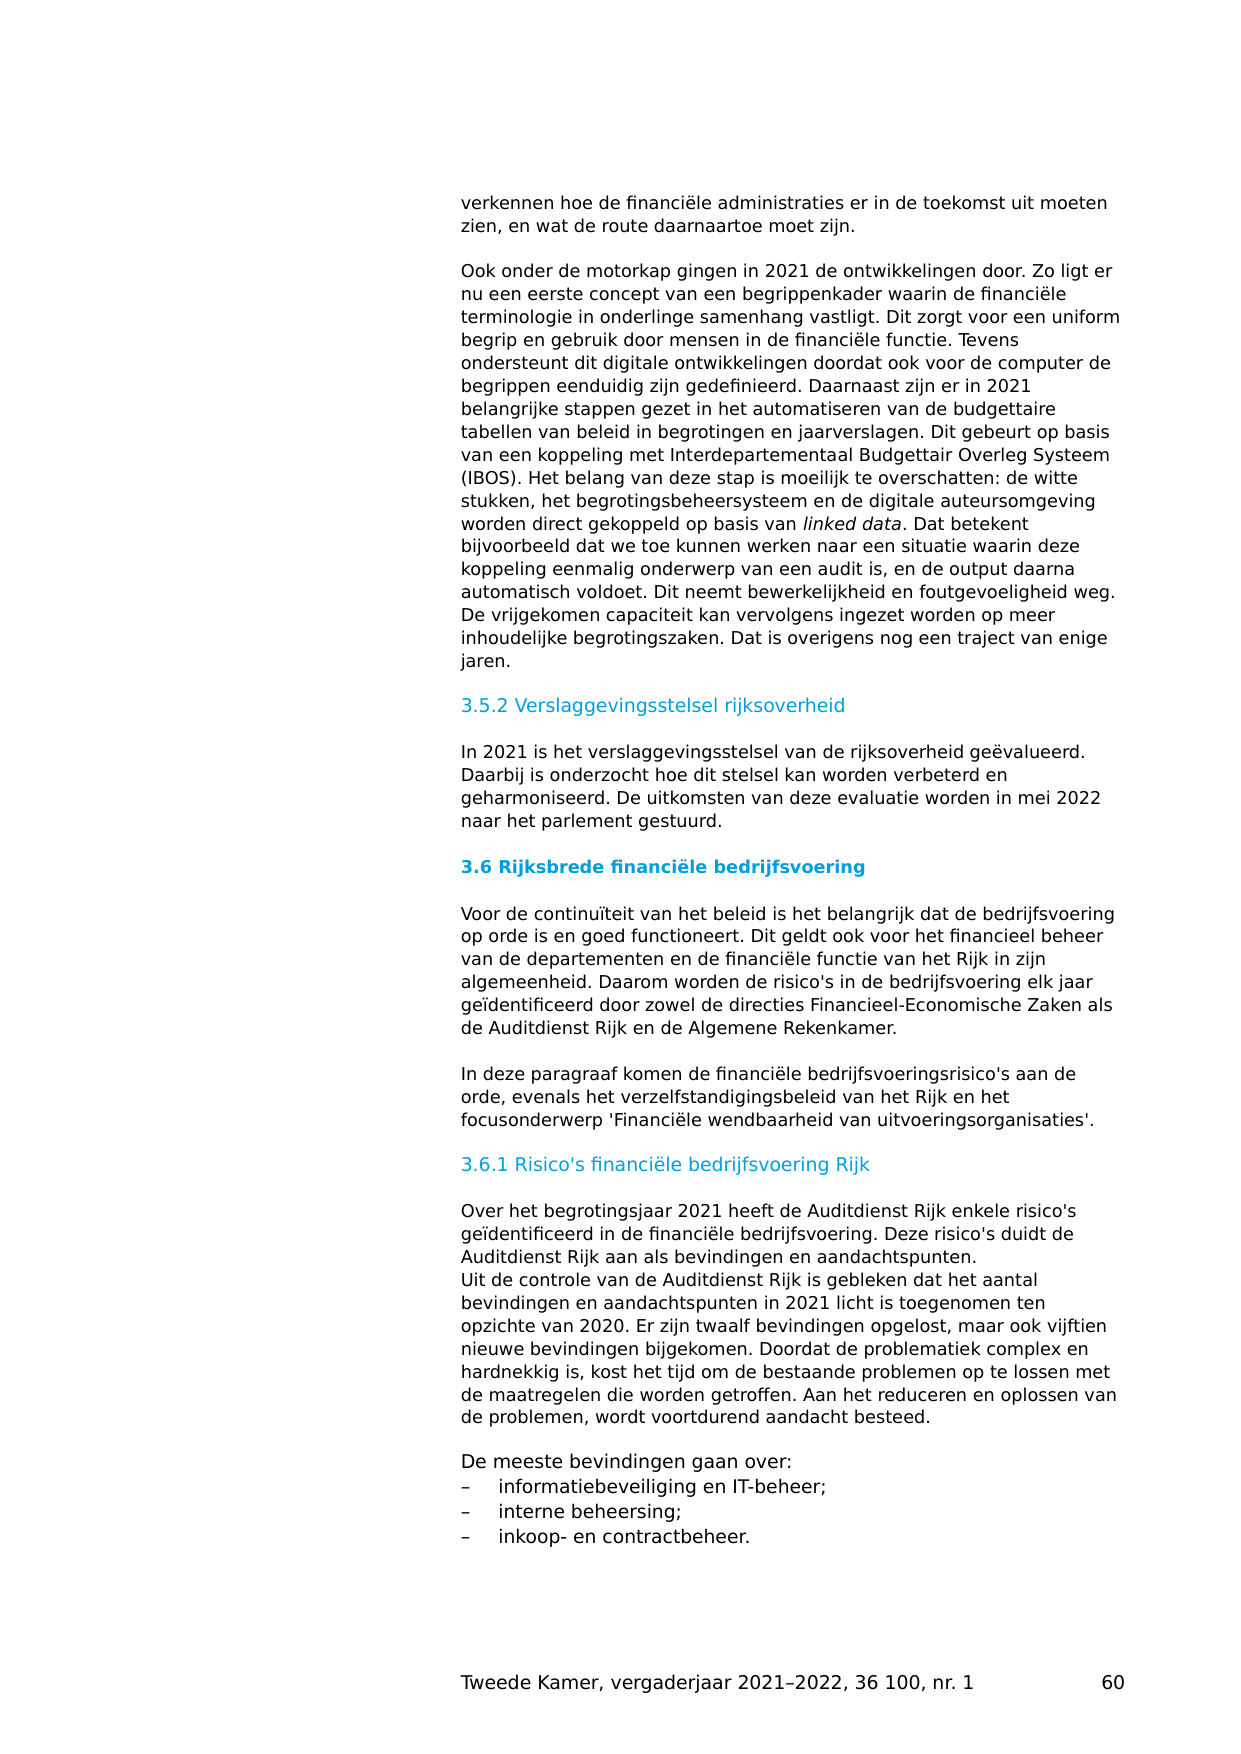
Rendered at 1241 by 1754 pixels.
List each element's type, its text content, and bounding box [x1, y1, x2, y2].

text Ook onder de motorkap gingen in 2021 de ontwikkelingen door. Zo ligt er nu een eerste concept van een begrippenkader waarin de financiële terminologie in onderlinge samenhang vastligt. Dit zorgt voor een uniform begrip en gebruik door mensen in de financiële functie. Tevens ondersteunt dit digitale ontwikkelingen doordat ook voor de computer de begrippen eenduidig zijn gedefinieerd. Daarnaast zijn er in 2021 belangrijke stappen gezet in het automatiseren van de budgettaire tabellen van beleid in begrotingen en jaarverslagen. Dit gebeurt op basis van een koppeling met Interdepartementaal Budgettair Overleg Systeem (IBOS). Het belang van deze stap is moeilijk te overschatten: de witte stukken, het begrotingsbeheersysteem en de digitale auteursomgeving worden direct gekoppeld op basis van linked data. Dat betekent bijvoorbeeld dat we toe kunnen werken naar een situatie waarin deze koppeling eenmalig onderwerp van een audit is, en de output daarna automatisch voldoet. Dit neemt bewerkelijkheid en foutgevoeligheid weg. De vrijgekomen capaciteit kan vervolgens ingezet worden op meer inhoudelijke begrotingszaken. Dat is overigens nog een traject van enige jaren. [461, 259, 1125, 672]
list inkoop- en contractbeheer. [461, 1523, 1125, 1548]
text Voor de continuïteit van het beleid is het belangrijk dat de bedrijfsvoering op orde is en goed functioneert. Dit geldt ook voor het financieel beheer van de departementen en de financiële functie van het Rijk in zijn algemeenheid. Daarom worden de risico's in de bedrijfsvoering elk jaar geïdentificeerd door zowel de directies Financieel-Economische Zaken als de Auditdienst Rijk en de Algemene Rekenkamer. [461, 902, 1125, 1039]
text De meeste bevindingen gaan over: [461, 1451, 1125, 1473]
text Over het begrotingsjaar 2021 heeft de Auditdienst Rijk enkele risico's geïdentificeerd in de financiële bedrijfsvoering. Deze risico's duidt de Auditdienst Rijk aan als bevindingen en aandachtspunten. Uit de controle van de Auditdienst Rijk is gebleken dat het aantal bevindingen en aandachtspunten in 2021 licht is toegenomen ten opzichte van 2020. Er zijn twaalf bevindingen opgelost, maar ook vijftien nieuwe bevindingen bijgekomen. Doordat de problematiek complex en hardnekkig is, kost het tijd om de bestaande problemen op te lossen met de maatregelen die worden getroffen. Aan het reduceren en oplossen van de problemen, wordt voortdurend aandacht besteed. [461, 1199, 1125, 1428]
text In 2021 is het verslaggevingsstelsel van de rijksoverheid geëvalueerd. Daarbij is onderzocht hoe dit stelsel kan worden verbeterd en geharmoniseerd. De uitkomsten van deze evaluatie worden in mei 2022 naar het parlement gestuurd. [461, 741, 1125, 832]
title 3.5.2 Verslaggevingsstelsel rijksoverheid [461, 695, 1125, 717]
title 3.6 Rijksbrede financiële bedrijfsvoering [461, 855, 1125, 878]
list informatiebeveiliging en IT-beheer; [461, 1473, 1125, 1498]
title 3.6.1 Risico's financiële bedrijfsvoering Rijk [461, 1154, 1125, 1176]
list interne beheersing; [461, 1498, 1125, 1523]
text verkennen hoe de financiële administraties er in de toekomst uit moeten zien, en wat de route daarnaartoe moet zijn. [461, 191, 1125, 237]
text In deze paragraaf komen de financiële bedrijfsvoeringsrisico's aan de orde, evenals het verzelfstandigingsbeleid van het Rijk en het focusonderwerp 'Financiële wendbaarheid van uitvoeringsorganisaties'. [461, 1062, 1125, 1131]
